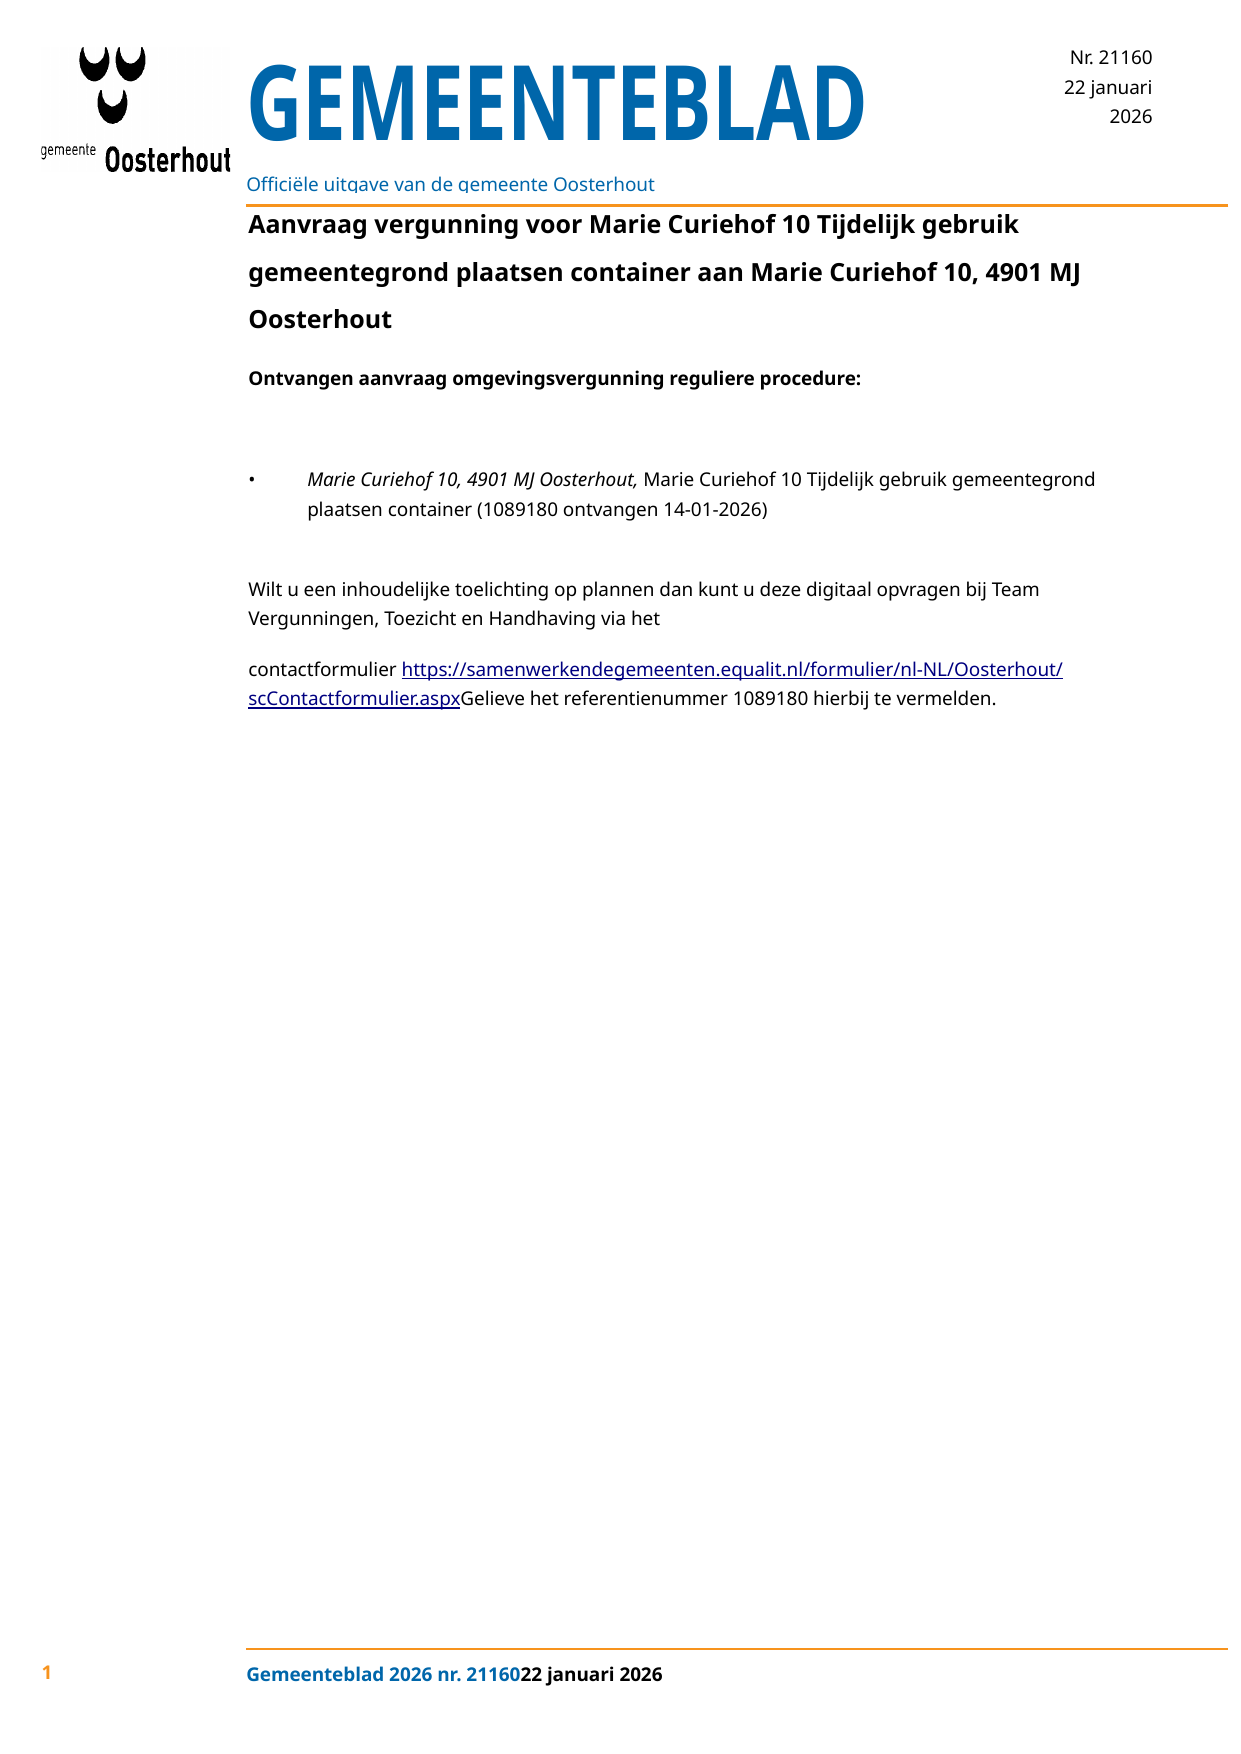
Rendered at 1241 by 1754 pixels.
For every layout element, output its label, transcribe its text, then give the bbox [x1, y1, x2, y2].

text Ontvangen aanvraag omgevingsvergunning reguliere procedure: [248, 366, 1152, 391]
list Marie Curiehof 10, 4901 MJ Oosterhout, Marie Curiehof 10 Tijdelijk gebruik gemeentegrond plaatsen container (1089180 ontvangen 14-01-2026) [248, 466, 1152, 522]
picture [41, 47, 231, 172]
text contactformulier https://samenwerkendegemeenten.equalit.nl/formulier/nl-NL/Oosterhout/scContactformulier.aspxGelieve het referentienummer 1089180 hierbij te vermelden. [248, 656, 1152, 711]
text Wilt u een inhoudelijke toelichting op plannen dan kunt u deze digitaal opvragen bij Team Vergunningen, Toezicht en Handhaving via het [248, 576, 1152, 631]
text Aanvraag vergunning voor Marie Curiehof 10 Tijdelijk gebruik gemeentegrond plaatsen container aan Marie Curiehof 10, 4901 MJ Oosterhout [248, 207, 1152, 336]
